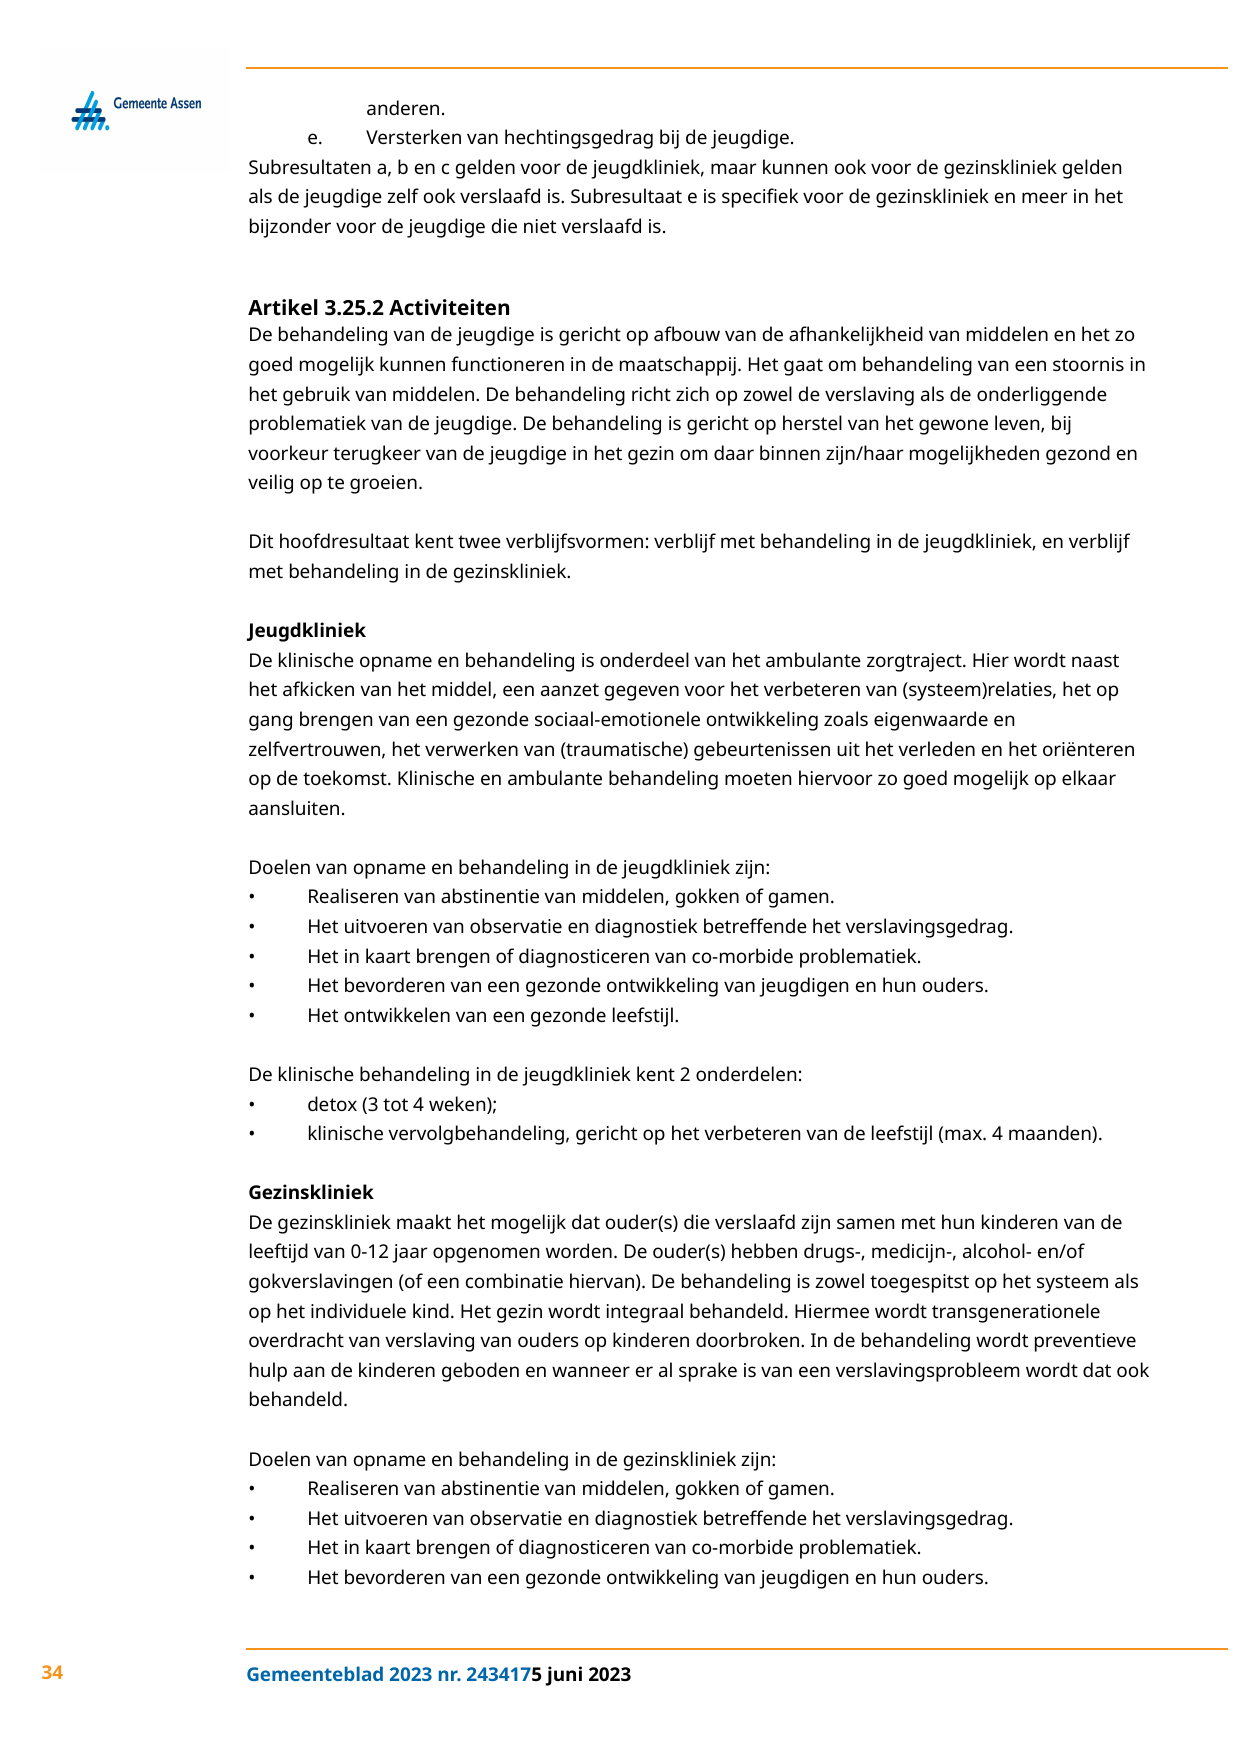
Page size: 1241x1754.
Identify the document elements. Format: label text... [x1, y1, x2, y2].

list Het uitvoeren van observatie en diagnostiek betreffende het verslavingsgedrag. [248, 1505, 1152, 1531]
list Het in kaart brengen of diagnosticeren van co-morbide problematiek. [248, 1534, 1152, 1560]
text Subresultaten a, b en c gelden voor de jeugdkliniek, maar kunnen ook voor de gezinskliniek gelden als de jeugdige zelf ook verslaafd is. Subresultaat e is specifiek voor de gezinskliniek en meer in het bijzonder voor de jeugdige die niet verslaafd is. [248, 154, 1152, 239]
text Doelen van opname en behandeling in de jeugdkliniek zijn: [248, 854, 1152, 880]
list Het bevorderen van een gezonde ontwikkeling van jeugdigen en hun ouders. [248, 972, 1152, 998]
text De klinische behandeling in de jeugdkliniek kent 2 onderdelen: [248, 1061, 1152, 1087]
list klinische vervolgbehandeling, gericht op het verbeteren van de leefstijl (max. 4 maanden). [248, 1120, 1152, 1146]
text Dit hoofdresultaat kent twee verblijfsvormen: verblijf met behandeling in de jeugdkliniek, en verblijf met behandeling in de gezinskliniek. [248, 529, 1152, 584]
list Realiseren van abstinentie van middelen, gokken of gamen. [248, 1475, 1152, 1501]
text De gezinskliniek maakt het mogelijk dat ouder(s) die verslaafd zijn samen met hun kinderen van de leeftijd van 0-12 jaar opgenomen worden. De ouder(s) hebben drugs-, medicijn-, alcohol- en/of gokverslavingen (of een combinatie hiervan). De behandeling is zowel toegespitst op het systeem als op het individuele kind. Het gezin wordt integraal behandeld. Hiermee wordt transgenerationele overdracht van verslaving van ouders op kinderen doorbroken. In de behandeling wordt preventieve hulp aan de kinderen geboden en wanneer er al sprake is van een verslavingsprobleem wordt dat ook behandeld. [248, 1209, 1152, 1412]
list detox (3 tot 4 weken); [248, 1091, 1152, 1116]
list anderen. [307, 95, 1152, 121]
list Versterken van hechtingsgedrag bij de jeugdige. [307, 124, 1152, 150]
list Het ontwikkelen van een gezonde leefstijl. [248, 1002, 1152, 1028]
list Het bevorderen van een gezonde ontwikkeling van jeugdigen en hun ouders. [248, 1564, 1152, 1590]
list Het in kaart brengen of diagnosticeren van co-morbide problematiek. [248, 943, 1152, 968]
list Realiseren van abstinentie van middelen, gokken of gamen. [248, 884, 1152, 909]
text Jeugdkliniek [248, 617, 1152, 643]
text De behandeling van de jeugdige is gericht op afbouw van de afhankelijkheid van middelen en het zo goed mogelijk kunnen functioneren in de maatschappij. Het gaat om behandeling van een stoornis in het gebruik van middelen. De behandeling richt zich op zowel de verslaving als de onderliggende problematiek van de jeugdige. De behandeling is gericht op herstel van het gewone leven, bij voorkeur terugkeer van de jeugdige in het gezin om daar binnen zijn/haar mogelijkheden gezond en veilig op te groeien. [248, 322, 1152, 495]
text Doelen van opname en behandeling in de gezinskliniek zijn: [248, 1446, 1152, 1471]
text Gezinskliniek [248, 1179, 1152, 1205]
text De klinische opname en behandeling is onderdeel van het ambulante zorgtraject. Hier wordt naast het afkicken van het middel, een aanzet gegeven voor het verbeteren van (systeem)relaties, het op gang brengen van een gezonde sociaal-emotionele ontwikkeling zoals eigenwaarde en zelfvertrouwen, het verwerken van (traumatische) gebeurtenissen uit het verleden en het oriënteren op de toekomst. Klinische en ambulante behandeling moeten hiervoor zo goed mogelijk op elkaar aansluiten. [248, 647, 1152, 821]
text Artikel 3.25.2 Activiteiten [248, 293, 1152, 322]
picture [41, 47, 231, 172]
list Het uitvoeren van observatie en diagnostiek betreffende het verslavingsgedrag. [248, 913, 1152, 939]
